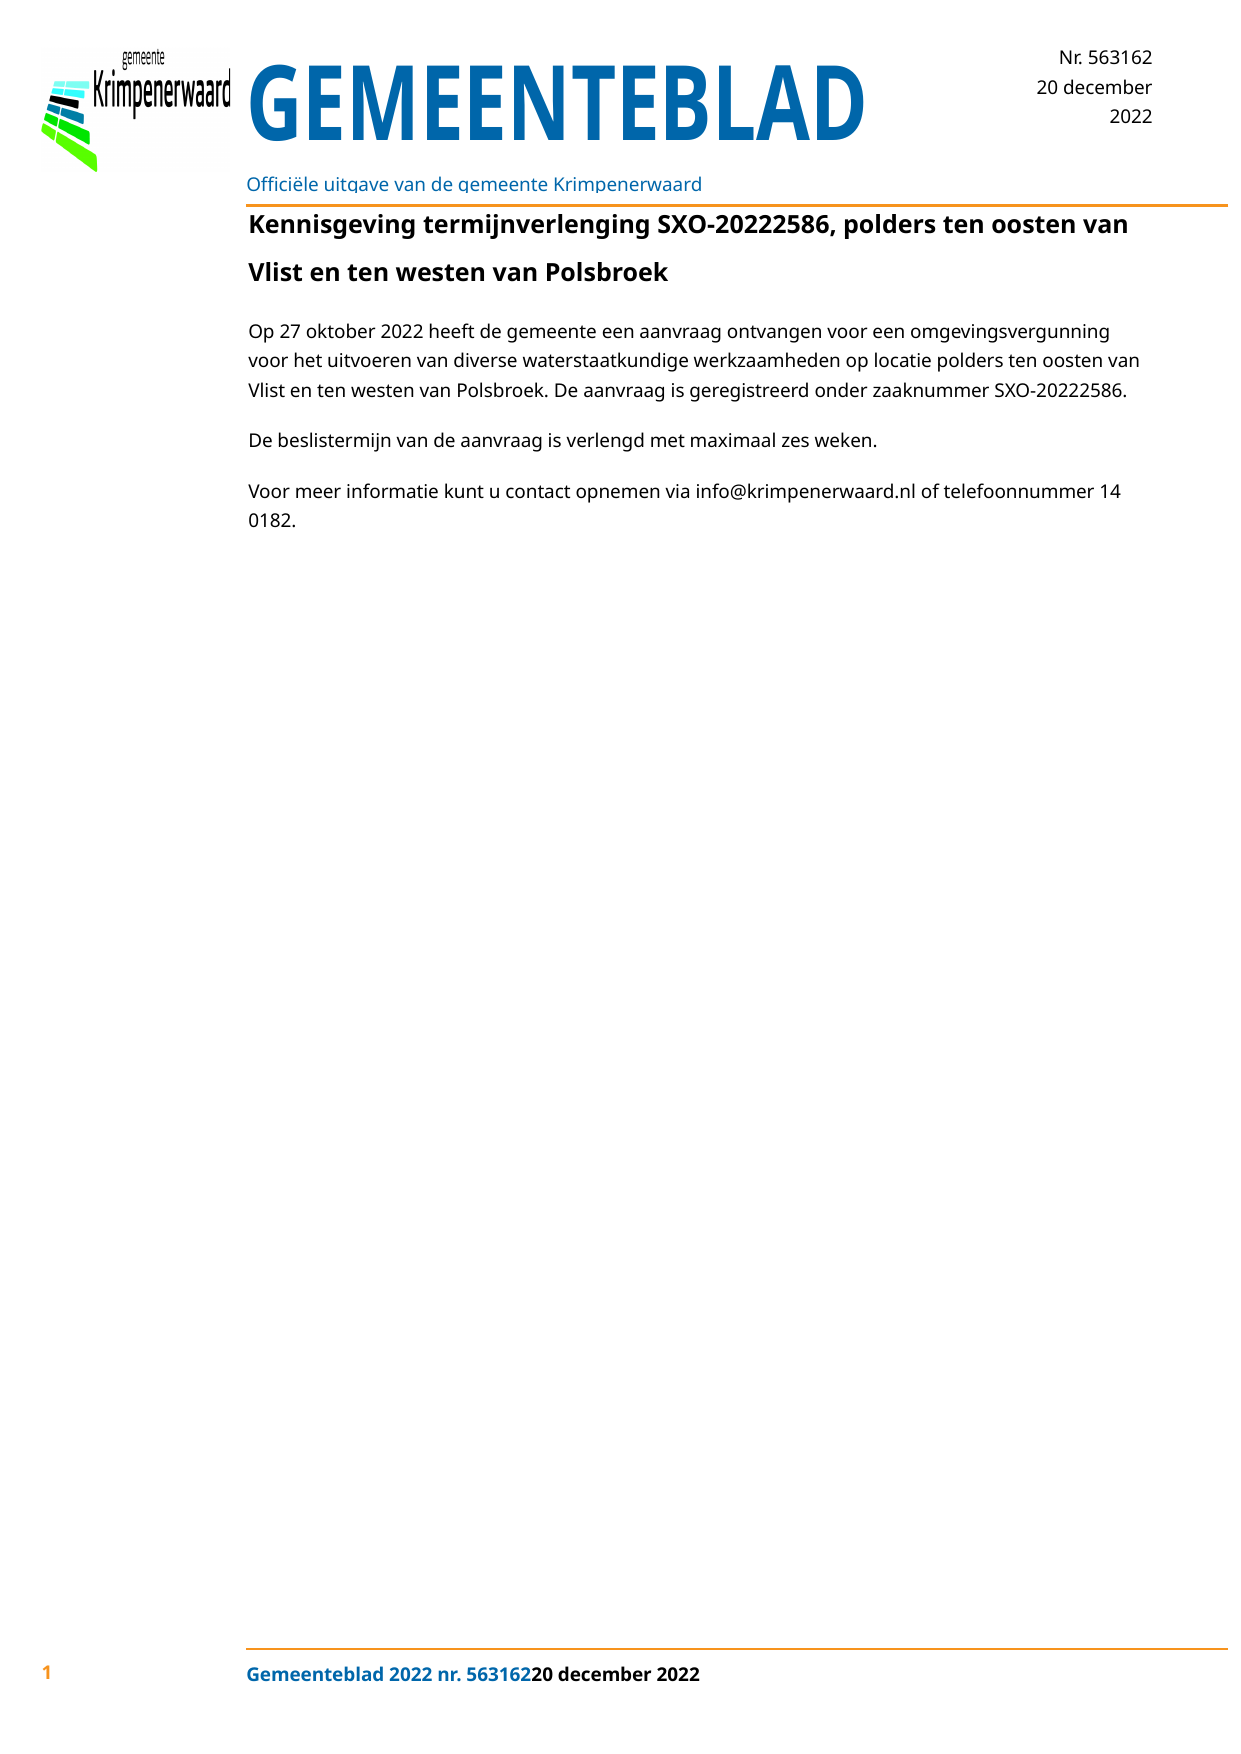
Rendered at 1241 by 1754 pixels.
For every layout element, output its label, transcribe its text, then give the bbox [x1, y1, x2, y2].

text Op 27 oktober 2022 heeft de gemeente een aanvraag ontvangen voor een omgevingsvergunning voor het uitvoeren van diverse waterstaatkundige werkzaamheden op locatie polders ten oosten van Vlist en ten westen van Polsbroek. De aanvraag is geregistreerd onder zaaknummer SXO-20222586. [248, 318, 1152, 403]
text Kennisgeving termijnverlenging SXO-20222586, polders ten oosten van Vlist en ten westen van Polsbroek [248, 207, 1152, 288]
text Voor meer informatie kunt u contact opnemen via info@krimpenerwaard.nl of telefoonnummer 14 0182. [248, 478, 1152, 533]
text De beslistermijn van de aanvraag is verlengd met maximaal zes weken. [248, 427, 1152, 453]
picture [41, 47, 231, 172]
